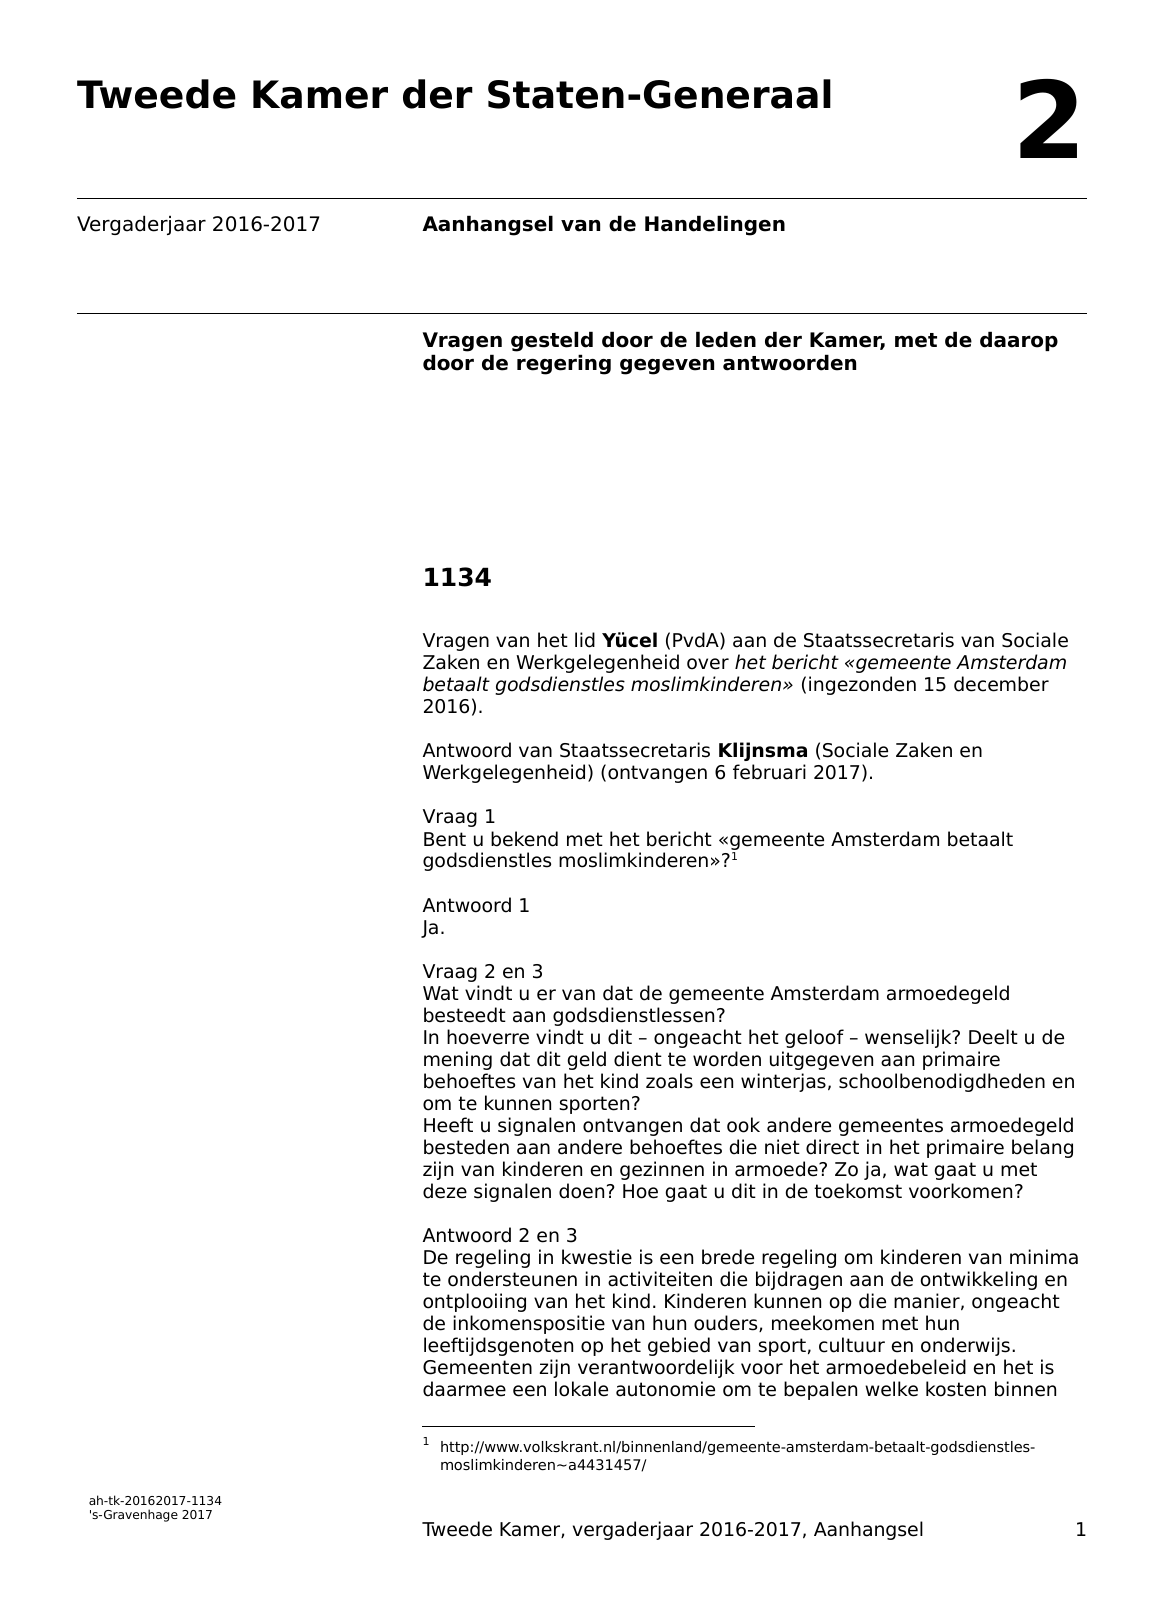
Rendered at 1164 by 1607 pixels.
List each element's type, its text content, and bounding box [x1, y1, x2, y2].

text Vraag 2 en 3 [422, 961, 1087, 983]
table_cell Aanhangsel van de Handelingen [422, 199, 1087, 313]
text 1134 [422, 563, 1087, 592]
text 's-Gravenhage 2017 [88, 1508, 323, 1522]
text Antwoord 1 [422, 894, 1087, 917]
table_cell Vragen gesteld door de leden der Kamer, met de daarop door de regering gegeven antwoorden [422, 314, 1087, 375]
text Antwoord van Staatssecretaris Klijnsma (Sociale Zaken en Werkgelegenheid) (ontvangen 6 februari 2017). [422, 740, 1087, 784]
text Antwoord 2 en 3 [422, 1225, 1087, 1247]
table_cell Vergaderjaar 2016-2017 [77, 199, 422, 313]
text ah-tk-20162017-1134 [88, 1494, 323, 1508]
text http://www.volkskrant.nl/binnenland/gemeente-amsterdam-betaalt-godsdienstles-moslimkinderen~a4431457/ [422, 1435, 1087, 1474]
text In hoeverre vindt u dit – ongeacht het geloof – wenselijk? Deelt u de mening dat dit geld dient te worden uitgegeven aan primaire behoeftes van het kind zoals een winterjas, schoolbenodigdheden en om te kunnen sporten? [422, 1027, 1087, 1114]
text Bent u bekend met het bericht «gemeente Amsterdam betaalt godsdienstles moslimkinderen»? [422, 828, 1087, 872]
table_header Tweede Kamer der Staten-Generaal [77, 59, 886, 198]
text Vraag 1 [422, 806, 1087, 828]
text Vragen van het lid Yücel (PvdA) aan de Staatssecretaris van Sociale Zaken en Werkgelegenheid over het bericht «gemeente Amsterdam betaalt godsdienstles moslimkinderen» (ingezonden 15 december 2016). [422, 630, 1087, 718]
text Wat vindt u er van dat de gemeente Amsterdam armoedegeld besteedt aan godsdienstlessen? [422, 983, 1087, 1027]
text Heeft u signalen ontvangen dat ook andere gemeentes armoedegeld besteden aan andere behoeftes die niet direct in het primaire belang zijn van kinderen en gezinnen in armoede? Zo ja, wat gaat u met deze signalen doen? Hoe gaat u dit in de toekomst voorkomen? [422, 1114, 1087, 1202]
table_cell [77, 314, 422, 375]
text De regeling in kwestie is een brede regeling om kinderen van minima te ondersteunen in activiteiten die bijdragen aan de ontwikkeling en ontplooiing van het kind. Kinderen kunnen op die manier, ongeacht de inkomenspositie van hun ouders, meekomen met hun leeftijdsgenoten op het gebied van sport, cultuur en onderwijs. Gemeenten zijn verantwoordelijk voor het armoedebeleid en het is daarmee een lokale autonomie om te bepalen welke kosten binnen [422, 1247, 1087, 1401]
table_header 2 [886, 59, 1087, 198]
text Ja. [422, 917, 1087, 938]
